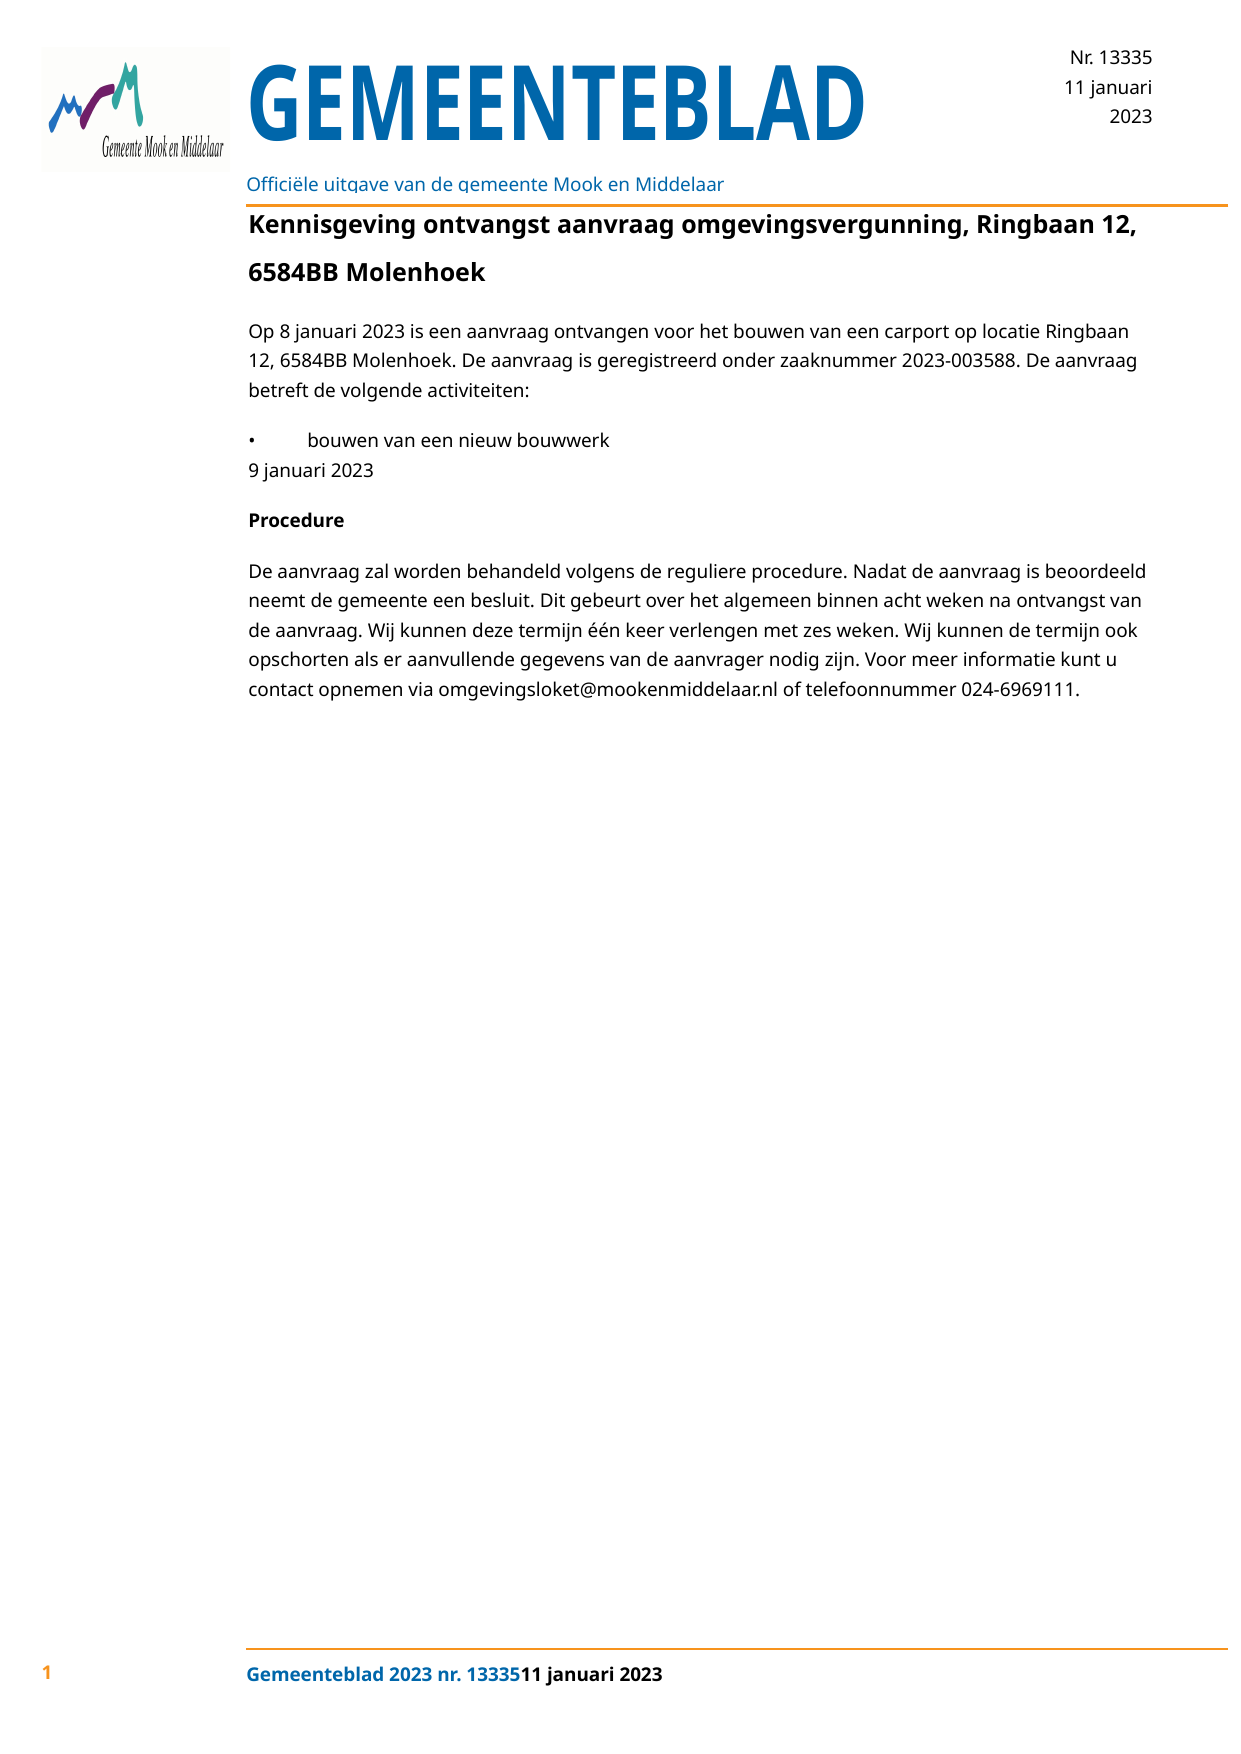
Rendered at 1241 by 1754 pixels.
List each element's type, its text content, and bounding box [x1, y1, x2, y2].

list bouwen van een nieuw bouwwerk [248, 427, 1152, 453]
text 9 januari 2023 [248, 457, 1152, 483]
picture [41, 47, 231, 172]
text De aanvraag zal worden behandeld volgens de reguliere procedure. Nadat de aanvraag is beoordeeld neemt de gemeente een besluit. Dit gebeurt over het algemeen binnen acht weken na ontvangst van de aanvraag. Wij kunnen deze termijn één keer verlengen met zes weken. Wij kunnen de termijn ook opschorten als er aanvullende gegevens van de aanvrager nodig zijn. Voor meer informatie kunt u contact opnemen via omgevingsloket@mookenmiddelaar.nl of telefoonnummer 024-6969111. [248, 558, 1152, 702]
text Op 8 januari 2023 is een aanvraag ontvangen voor het bouwen van een carport op locatie Ringbaan 12, 6584BB Molenhoek. De aanvraag is geregistreerd onder zaaknummer 2023-003588. De aanvraag betreft de volgende activiteiten: [248, 318, 1152, 403]
text Kennisgeving ontvangst aanvraag omgevingsvergunning, Ringbaan 12, 6584BB Molenhoek [248, 207, 1152, 288]
text Procedure [248, 507, 1152, 533]
